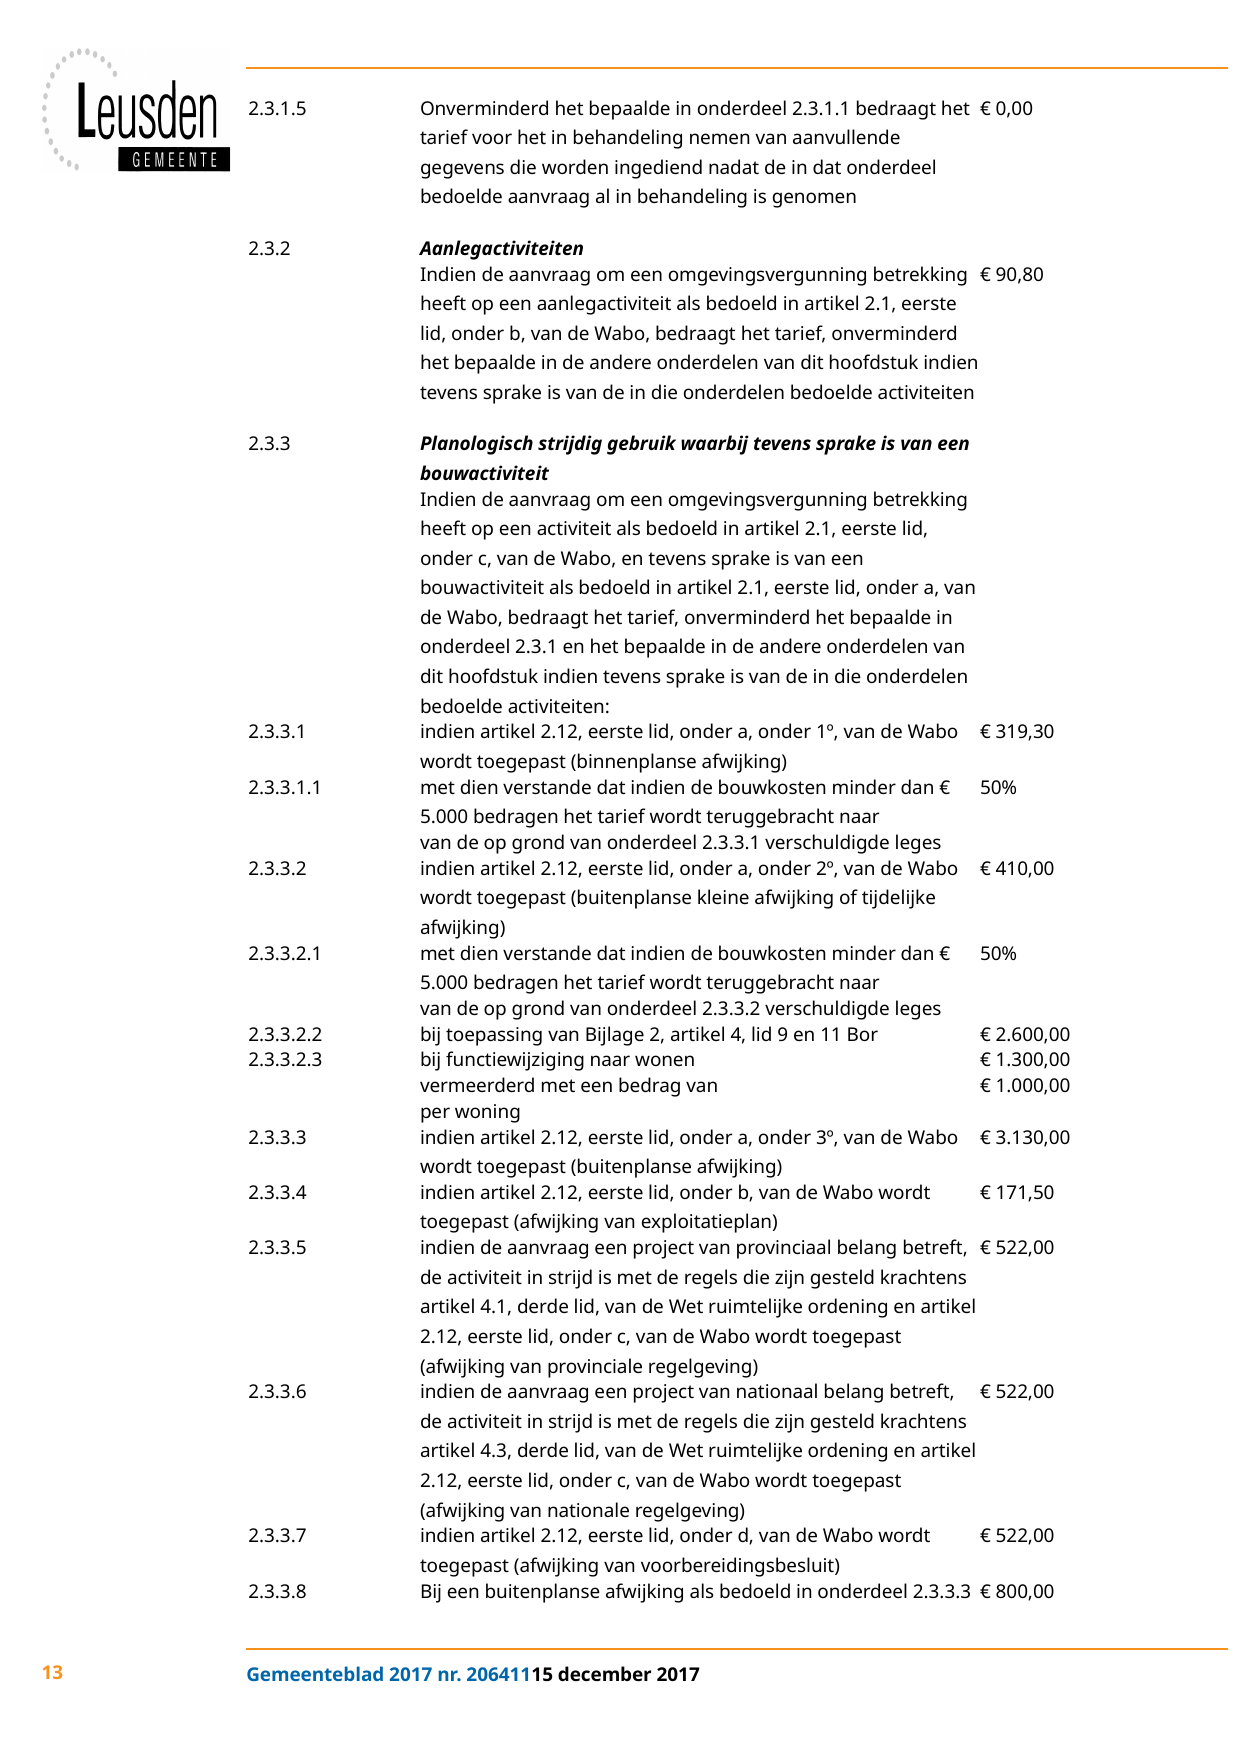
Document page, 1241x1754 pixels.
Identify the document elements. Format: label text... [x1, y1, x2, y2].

table_cell [248, 261, 420, 405]
table_cell indien artikel 2.12, eerste lid, onder a, onder 3º, van de Wabo wordt toegepast (buitenplanse afwijking) [420, 1124, 980, 1179]
table_cell [248, 486, 420, 719]
table_cell per woning [420, 1098, 980, 1124]
table_cell [248, 405, 420, 431]
table_cell indien artikel 2.12, eerste lid, onder b, van de Wabo wordt toegepast (afwijking van exploitatieplan) [420, 1179, 980, 1234]
table_cell Aanlegactiviteiten [420, 235, 980, 261]
table_cell 2.3.3.2.3 [248, 1047, 420, 1072]
table_cell [980, 209, 1152, 235]
table_cell indien de aanvraag een project van provinciaal belang betreft, de activiteit in strijd is met de regels die zijn gesteld krachtens artikel 4.1, derde lid, van de Wet ruimtelijke ordening en artikel 2.12, eerste lid, onder c, van de Wabo wordt toegepast (afwijking van provinciale regelgeving) [420, 1235, 980, 1378]
table_cell Planologisch strijdig gebruik waarbij tevens sprake is van een bouwactiviteit [420, 431, 980, 486]
picture [41, 47, 231, 172]
table_cell 2.3.3.1 [248, 719, 420, 774]
table_cell 50% [980, 940, 1152, 995]
table_cell met dien verstande dat indien de bouwkosten minder dan € 5.000 bedragen het tarief wordt teruggebracht naar [420, 774, 980, 829]
table_cell 2.3.3.6 [248, 1379, 420, 1523]
table_cell van de op grond van onderdeel 2.3.3.1 verschuldigde leges [420, 829, 980, 855]
table_cell € 319,30 [980, 719, 1152, 774]
table_cell € 522,00 [980, 1235, 1152, 1378]
table_cell [980, 829, 1152, 855]
table_cell € 0,00 [980, 95, 1152, 209]
table_cell € 800,00 [980, 1578, 1152, 1604]
table_cell [980, 995, 1152, 1021]
table_cell van de op grond van onderdeel 2.3.3.2 verschuldigde leges [420, 995, 980, 1021]
table_cell 2.3.3.2 [248, 855, 420, 940]
table_cell € 522,00 [980, 1379, 1152, 1523]
table_cell € 3.130,00 [980, 1124, 1152, 1179]
table_cell bij toepassing van Bijlage 2, artikel 4, lid 9 en 11 Bor [420, 1021, 980, 1047]
table_cell [980, 405, 1152, 431]
table_cell € 2.600,00 [980, 1021, 1152, 1047]
table_cell vermeerderd met een bedrag van [420, 1073, 980, 1098]
table_cell [248, 1098, 420, 1124]
table_cell 2.3.3.1.1 [248, 774, 420, 829]
table_cell bij functiewijziging naar wonen [420, 1047, 980, 1072]
table_cell [980, 431, 1152, 486]
table_cell € 90,80 [980, 261, 1152, 405]
table_cell € 1.300,00 [980, 1047, 1152, 1072]
table_cell [248, 829, 420, 855]
table_cell [248, 209, 420, 235]
table_cell 50% [980, 774, 1152, 829]
table_cell [248, 1073, 420, 1098]
table_cell € 1.000,00 [980, 1073, 1152, 1098]
table_cell € 171,50 [980, 1179, 1152, 1234]
table_cell [420, 405, 980, 431]
table_cell [980, 235, 1152, 261]
table_cell 2.3.3.7 [248, 1523, 420, 1578]
table_cell [980, 1098, 1152, 1124]
table_cell 2.3.2 [248, 235, 420, 261]
table_cell [420, 209, 980, 235]
table_cell Indien de aanvraag om een omgevingsvergunning betrekking heeft op een aanlegactiviteit als bedoeld in artikel 2.1, eerste lid, onder b, van de Wabo, bedraagt het tarief, onverminderd het bepaalde in de andere onderdelen van dit hoofdstuk indien tevens sprake is van de in die onderdelen bedoelde activiteiten [420, 261, 980, 405]
table_cell indien artikel 2.12, eerste lid, onder a, onder 1º, van de Wabo wordt toegepast (binnenplanse afwijking) [420, 719, 980, 774]
table_cell Indien de aanvraag om een omgevingsvergunning betrekking heeft op een activiteit als bedoeld in artikel 2.1, eerste lid, onder c, van de Wabo, en tevens sprake is van een bouwactiviteit als bedoeld in artikel 2.1, eerste lid, onder a, van de Wabo, bedraagt het tarief, onverminderd het bepaalde in onderdeel 2.3.1 en het bepaalde in de andere onderdelen van dit hoofdstuk indien tevens sprake is van de in die onderdelen bedoelde activiteiten: [420, 486, 980, 719]
table_cell € 410,00 [980, 855, 1152, 940]
table_cell 2.3.3.3 [248, 1124, 420, 1179]
table_cell [248, 995, 420, 1021]
table_cell indien artikel 2.12, eerste lid, onder a, onder 2º, van de Wabo wordt toegepast (buitenplanse kleine afwijking of tijdelijke afwijking) [420, 855, 980, 940]
table_cell Onverminderd het bepaalde in onderdeel 2.3.1.1 bedraagt het tarief voor het in behandeling nemen van aanvullende gegevens die worden ingediend nadat de in dat onderdeel bedoelde aanvraag al in behandeling is genomen [420, 95, 980, 209]
table_cell 2.3.3.5 [248, 1235, 420, 1378]
table_cell 2.3.1.5 [248, 95, 420, 209]
table_cell met dien verstande dat indien de bouwkosten minder dan € 5.000 bedragen het tarief wordt teruggebracht naar [420, 940, 980, 995]
table_cell indien de aanvraag een project van nationaal belang betreft, de activiteit in strijd is met de regels die zijn gesteld krachtens artikel 4.3, derde lid, van de Wet ruimtelijke ordening en artikel 2.12, eerste lid, onder c, van de Wabo wordt toegepast (afwijking van nationale regelgeving) [420, 1379, 980, 1523]
table_cell 2.3.3.2.1 [248, 940, 420, 995]
table_cell 2.3.3 [248, 431, 420, 486]
table_cell 2.3.3.2.2 [248, 1021, 420, 1047]
table_cell € 522,00 [980, 1523, 1152, 1578]
table_cell indien artikel 2.12, eerste lid, onder d, van de Wabo wordt toegepast (afwijking van voorbereidingsbesluit) [420, 1523, 980, 1578]
table_cell [980, 486, 1152, 719]
table_cell Bij een buitenplanse afwijking als bedoeld in onderdeel 2.3.3.3 [420, 1578, 980, 1604]
table_cell 2.3.3.8 [248, 1578, 420, 1604]
table_cell 2.3.3.4 [248, 1179, 420, 1234]
